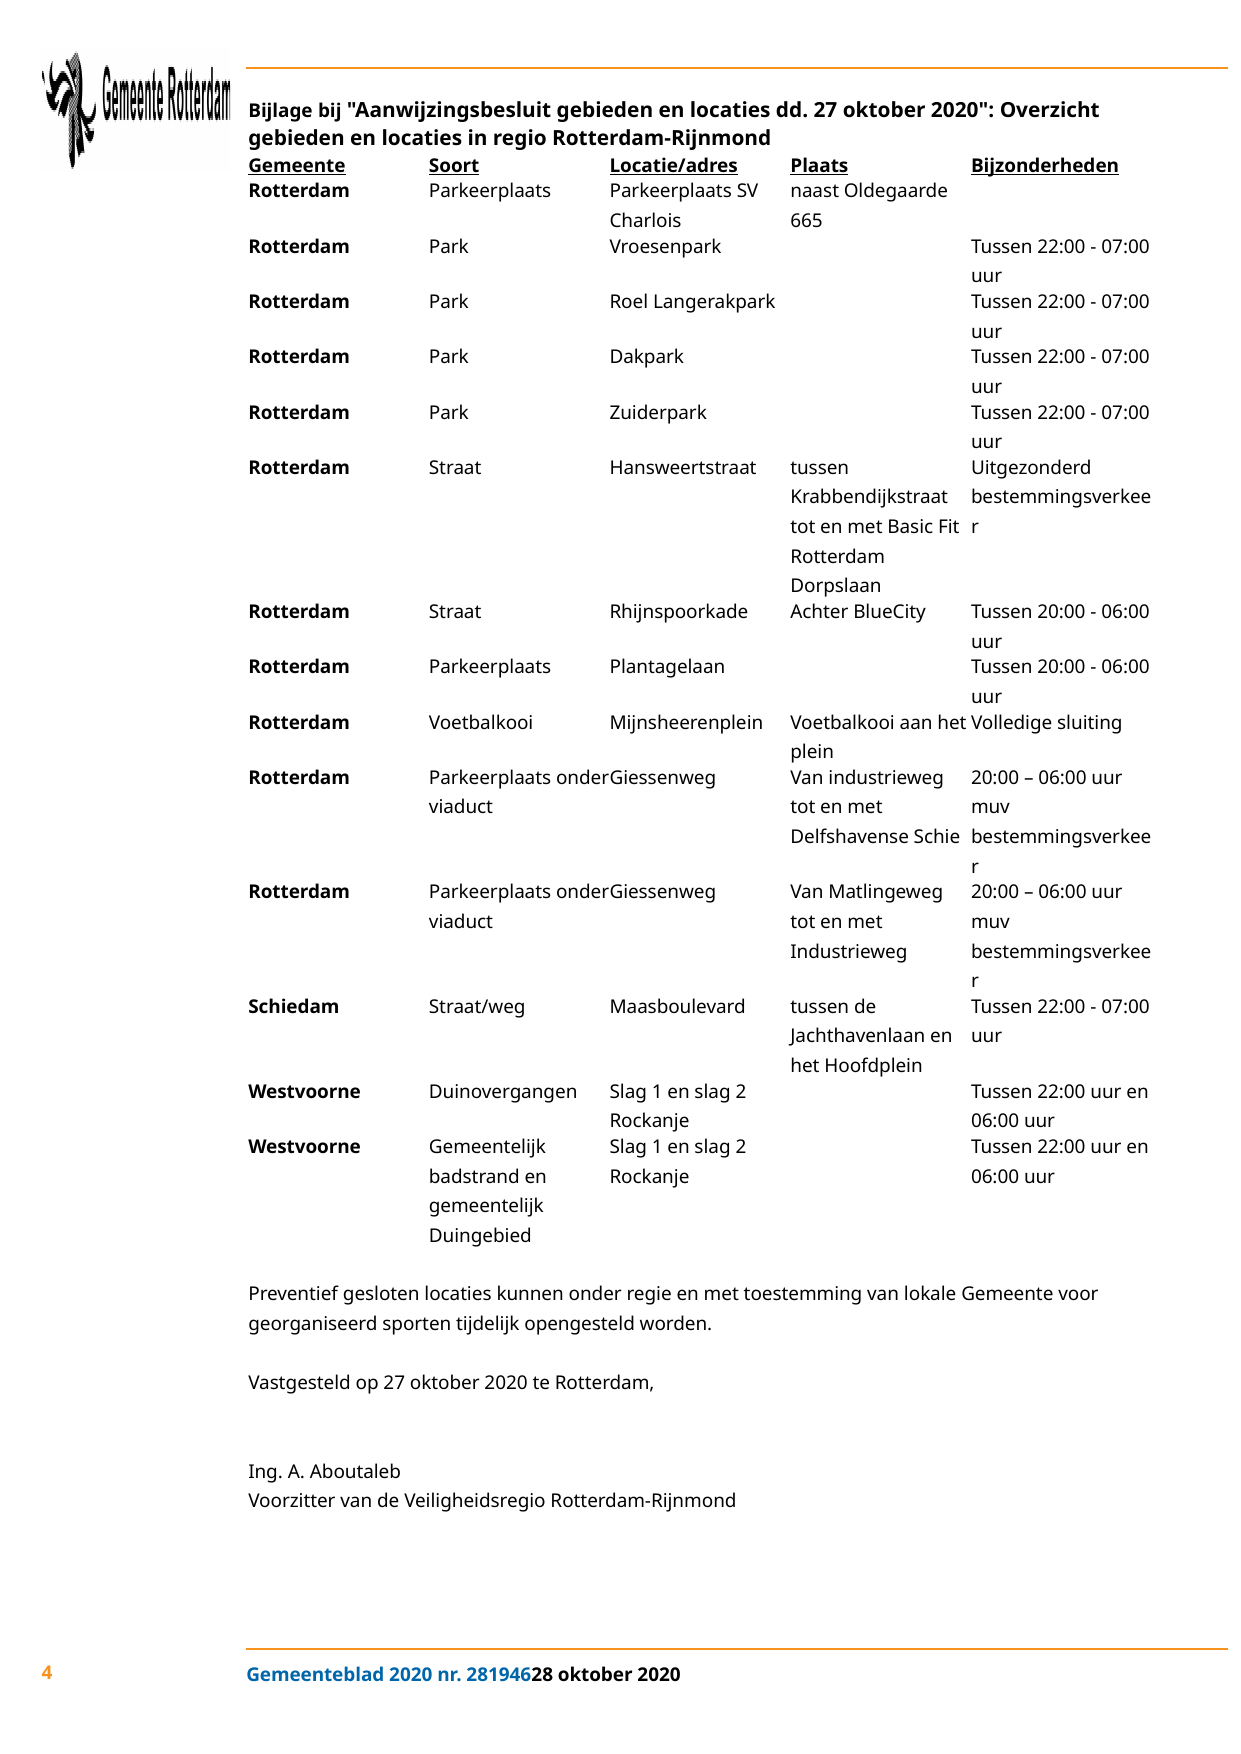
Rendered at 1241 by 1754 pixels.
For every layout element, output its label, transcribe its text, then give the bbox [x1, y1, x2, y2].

table_cell Plantagelaan [609, 654, 790, 709]
table_cell Park [429, 344, 609, 399]
table_header Bijzonderheden [971, 152, 1152, 178]
text Preventief gesloten locaties kunnen onder regie en met toestemming van lokale Gemeente voor georganiseerd sporten tijdelijk opengesteld worden. [248, 1281, 1152, 1336]
table_cell Park [429, 399, 609, 454]
table_header Locatie/adres [609, 152, 790, 178]
table_cell Rotterdam [248, 654, 429, 709]
table_cell Rhijnspoorkade [609, 598, 790, 653]
table_cell Uitgezonderd bestemmingsverkeer [971, 454, 1152, 598]
table_cell Tussen 20:00 - 06:00 uur [971, 654, 1152, 709]
table_cell [790, 344, 971, 399]
table_cell 20:00 – 06:00 uur muv bestemmingsverkeer [971, 764, 1152, 879]
table_cell Westvoorne [248, 1133, 429, 1248]
table_cell Rotterdam [248, 288, 429, 343]
table_cell Rotterdam [248, 879, 429, 993]
table_cell Voetbalkooi aan het plein [790, 709, 971, 764]
text Voorzitter van de Veiligheidsregio Rotterdam-Rijnmond [248, 1488, 1152, 1513]
text Ing. A. Aboutaleb [248, 1458, 1152, 1484]
table_header Plaats [790, 152, 971, 178]
table_cell Parkeerplaats onder viaduct [429, 764, 609, 879]
table_cell Tussen 22:00 - 07:00 uur [971, 344, 1152, 399]
table_cell Tussen 22:00 - 07:00 uur [971, 399, 1152, 454]
table_cell Rotterdam [248, 764, 429, 879]
table_cell Slag 1 en slag 2 Rockanje [609, 1133, 790, 1248]
table_cell Parkeerplaats SV Charlois [609, 178, 790, 233]
table_cell Tussen 22:00 uur en 06:00 uur [971, 1078, 1152, 1133]
text Vastgesteld op 27 oktober 2020 te Rotterdam, [248, 1369, 1152, 1395]
table_cell Mijnsheerenplein [609, 709, 790, 764]
table_cell Rotterdam [248, 178, 429, 233]
table_cell [790, 399, 971, 454]
table_cell Straat/weg [429, 993, 609, 1078]
table_cell Parkeerplaats onder viaduct [429, 879, 609, 993]
table_cell Tussen 20:00 - 06:00 uur [971, 598, 1152, 653]
table_cell [790, 288, 971, 343]
table_cell Maasboulevard [609, 993, 790, 1078]
table_cell Tussen 22:00 - 07:00 uur [971, 233, 1152, 288]
table_cell Rotterdam [248, 598, 429, 653]
table_cell Slag 1 en slag 2 Rockanje [609, 1078, 790, 1133]
table_cell Rotterdam [248, 454, 429, 598]
table_cell 20:00 – 06:00 uur muv bestemmingsverkeer [971, 879, 1152, 993]
table_cell Volledige sluiting [971, 709, 1152, 764]
table_cell Straat [429, 598, 609, 653]
picture [41, 47, 231, 172]
table_cell Tussen 22:00 - 07:00 uur [971, 288, 1152, 343]
table_cell [790, 1133, 971, 1248]
table_cell [790, 1078, 971, 1133]
table_cell Voetbalkooi [429, 709, 609, 764]
table_cell Dakpark [609, 344, 790, 399]
table_header Gemeente [248, 152, 429, 178]
table_cell Duinovergangen [429, 1078, 609, 1133]
table_cell Giessenweg [609, 764, 790, 879]
table_cell Parkeerplaats [429, 654, 609, 709]
table_cell [790, 654, 971, 709]
text Bijlage bij "Aanwijzingsbesluit gebieden en locaties dd. 27 oktober 2020": Overzicht gebieden en locaties in regio Rotterdam-Rijnmond [248, 95, 1152, 152]
table_cell Straat [429, 454, 609, 598]
table_cell Park [429, 288, 609, 343]
table_cell Rotterdam [248, 709, 429, 764]
table_cell Park [429, 233, 609, 288]
table_cell Rotterdam [248, 344, 429, 399]
table_cell Giessenweg [609, 879, 790, 993]
table_cell [971, 178, 1152, 233]
table_cell Hansweertstraat [609, 454, 790, 598]
table_cell Van industrieweg tot en met Delfshavense Schie [790, 764, 971, 879]
table_cell Westvoorne [248, 1078, 429, 1133]
table_header Soort [429, 152, 609, 178]
table_cell Roel Langerakpark [609, 288, 790, 343]
table_cell Van Matlingeweg tot en met Industrieweg [790, 879, 971, 993]
table_cell tussen Krabbendijkstraat tot en met Basic Fit Rotterdam Dorpslaan [790, 454, 971, 598]
table_cell Gemeentelijk badstrand en gemeentelijk Duingebied [429, 1133, 609, 1248]
table_cell Vroesenpark [609, 233, 790, 288]
table_cell Tussen 22:00 uur en 06:00 uur [971, 1133, 1152, 1248]
table_cell Achter BlueCity [790, 598, 971, 653]
table_cell Schiedam [248, 993, 429, 1078]
table_cell [790, 233, 971, 288]
table_cell Parkeerplaats [429, 178, 609, 233]
table_cell Rotterdam [248, 399, 429, 454]
table_cell naast Oldegaarde 665 [790, 178, 971, 233]
table_cell tussen de Jachthavenlaan en het Hoofdplein [790, 993, 971, 1078]
table_cell Tussen 22:00 - 07:00 uur [971, 993, 1152, 1078]
table_cell Rotterdam [248, 233, 429, 288]
table_cell Zuiderpark [609, 399, 790, 454]
